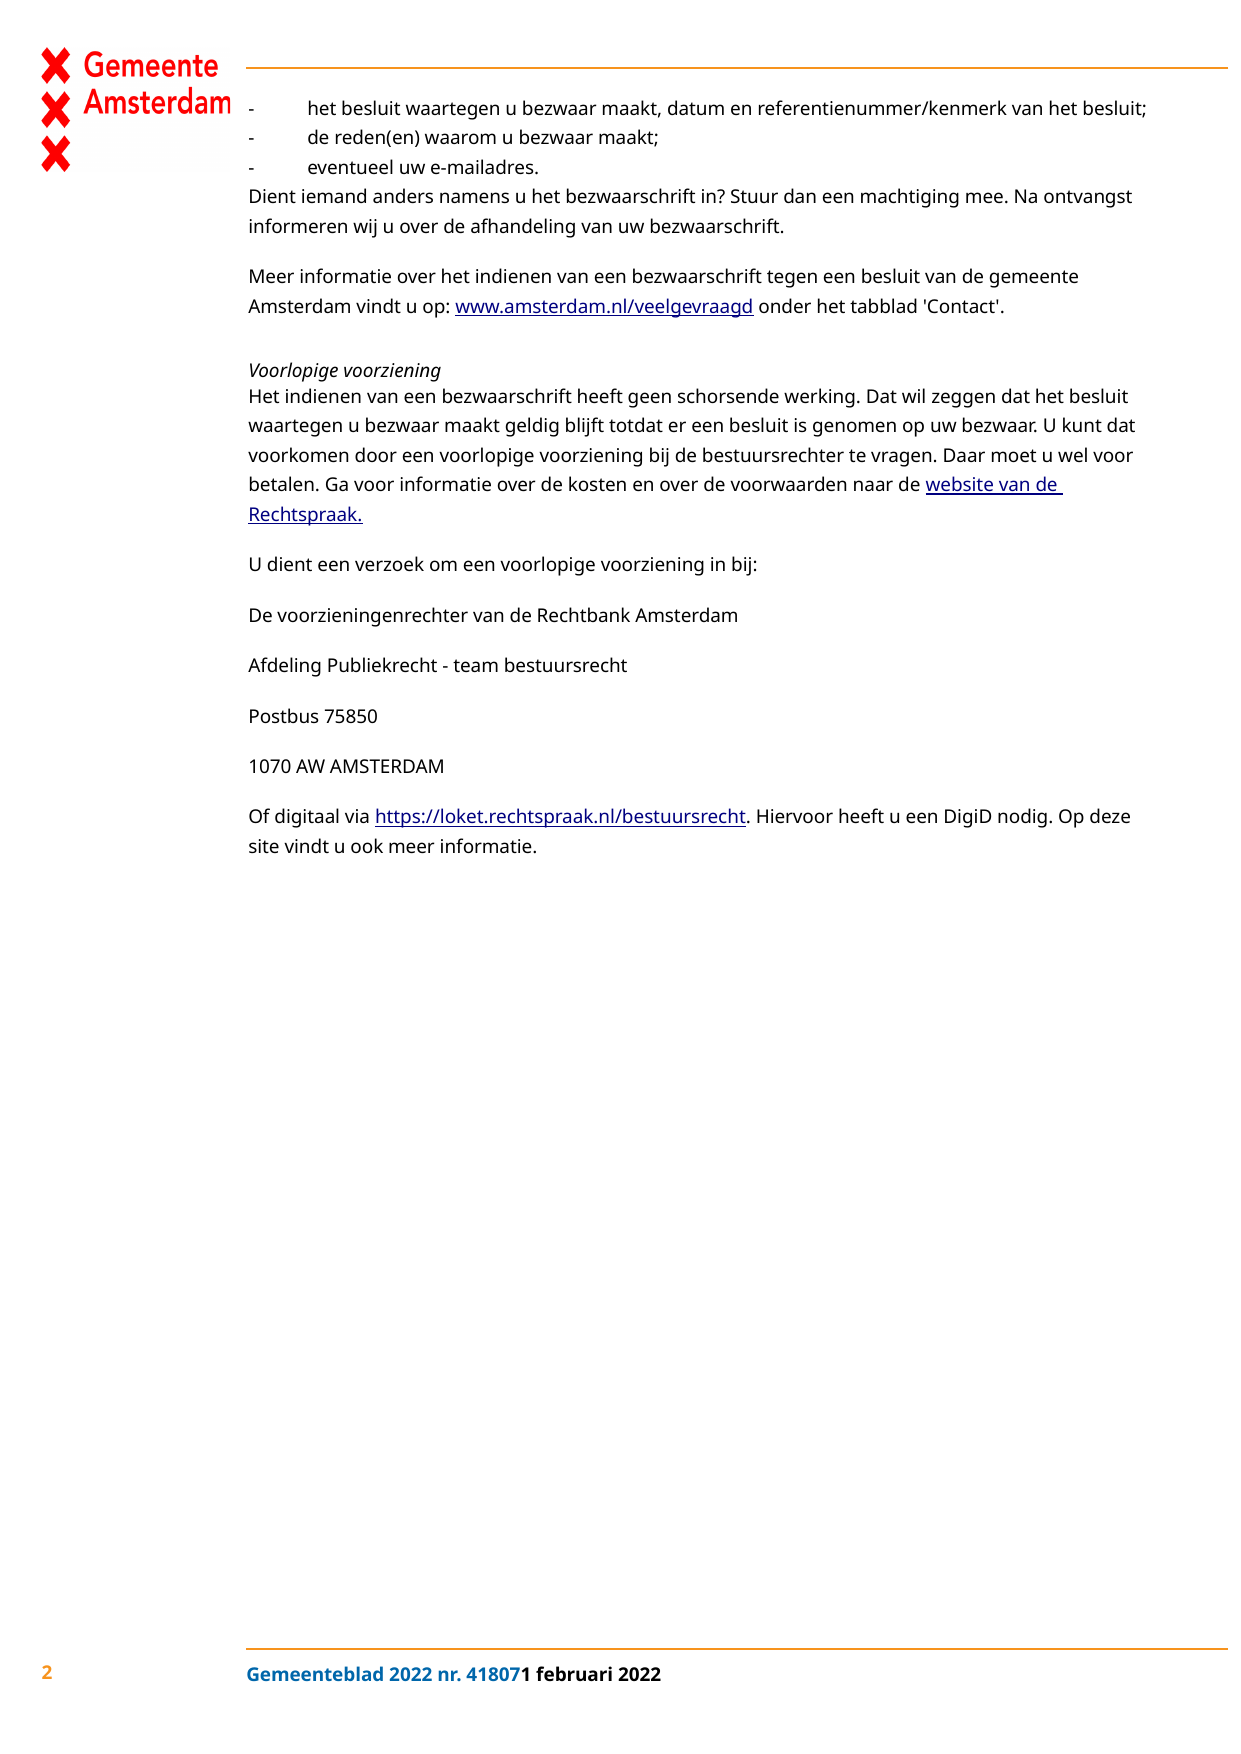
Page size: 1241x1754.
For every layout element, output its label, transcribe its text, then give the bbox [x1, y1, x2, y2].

list de reden(en) waarom u bezwaar maakt; [248, 124, 1152, 150]
text U dient een verzoek om een voorlopige voorziening in bij: [248, 552, 1152, 577]
text Postbus 75850 [248, 703, 1152, 728]
list het besluit waartegen u bezwaar maakt, datum en referentienummer/kenmerk van het besluit; [248, 95, 1152, 121]
text Meer informatie over het indienen van een bezwaarschrift tegen een besluit van de gemeente Amsterdam vindt u op: www.amsterdam.nl/veelgevraagd onder het tabblad 'Contact'. [248, 263, 1152, 319]
text Afdeling Publiekrecht - team bestuursrecht [248, 652, 1152, 678]
text 1070 AW AMSTERDAM [248, 753, 1152, 779]
text Het indienen van een bezwaarschrift heeft geen schorsende werking. Dat wil zeggen dat het besluit waartegen u bezwaar maakt geldig blijft totdat er een besluit is genomen op uw bezwaar. U kunt dat voorkomen door een voorlopige voorziening bij de bestuursrechter te vragen. Daar moet u wel voor betalen. Ga voor informatie over de kosten en over de voorwaarden naar de website van de Rechtspraak. [248, 383, 1152, 527]
text Of digitaal via https://loket.rechtspraak.nl/bestuursrecht. Hiervoor heeft u een DigiD nodig. Op deze site vindt u ook meer informatie. [248, 804, 1152, 859]
text Dient iemand anders namens u het bezwaarschrift in? Stuur dan een machtiging mee. Na ontvangst informeren wij u over de afhandeling van uw bezwaarschrift. [248, 183, 1152, 239]
text Voorlopige voorziening [248, 357, 1152, 383]
list eventueel uw e-mailadres. [248, 154, 1152, 180]
picture [41, 47, 231, 172]
text De voorzieningenrechter van de Rechtbank Amsterdam [248, 602, 1152, 628]
